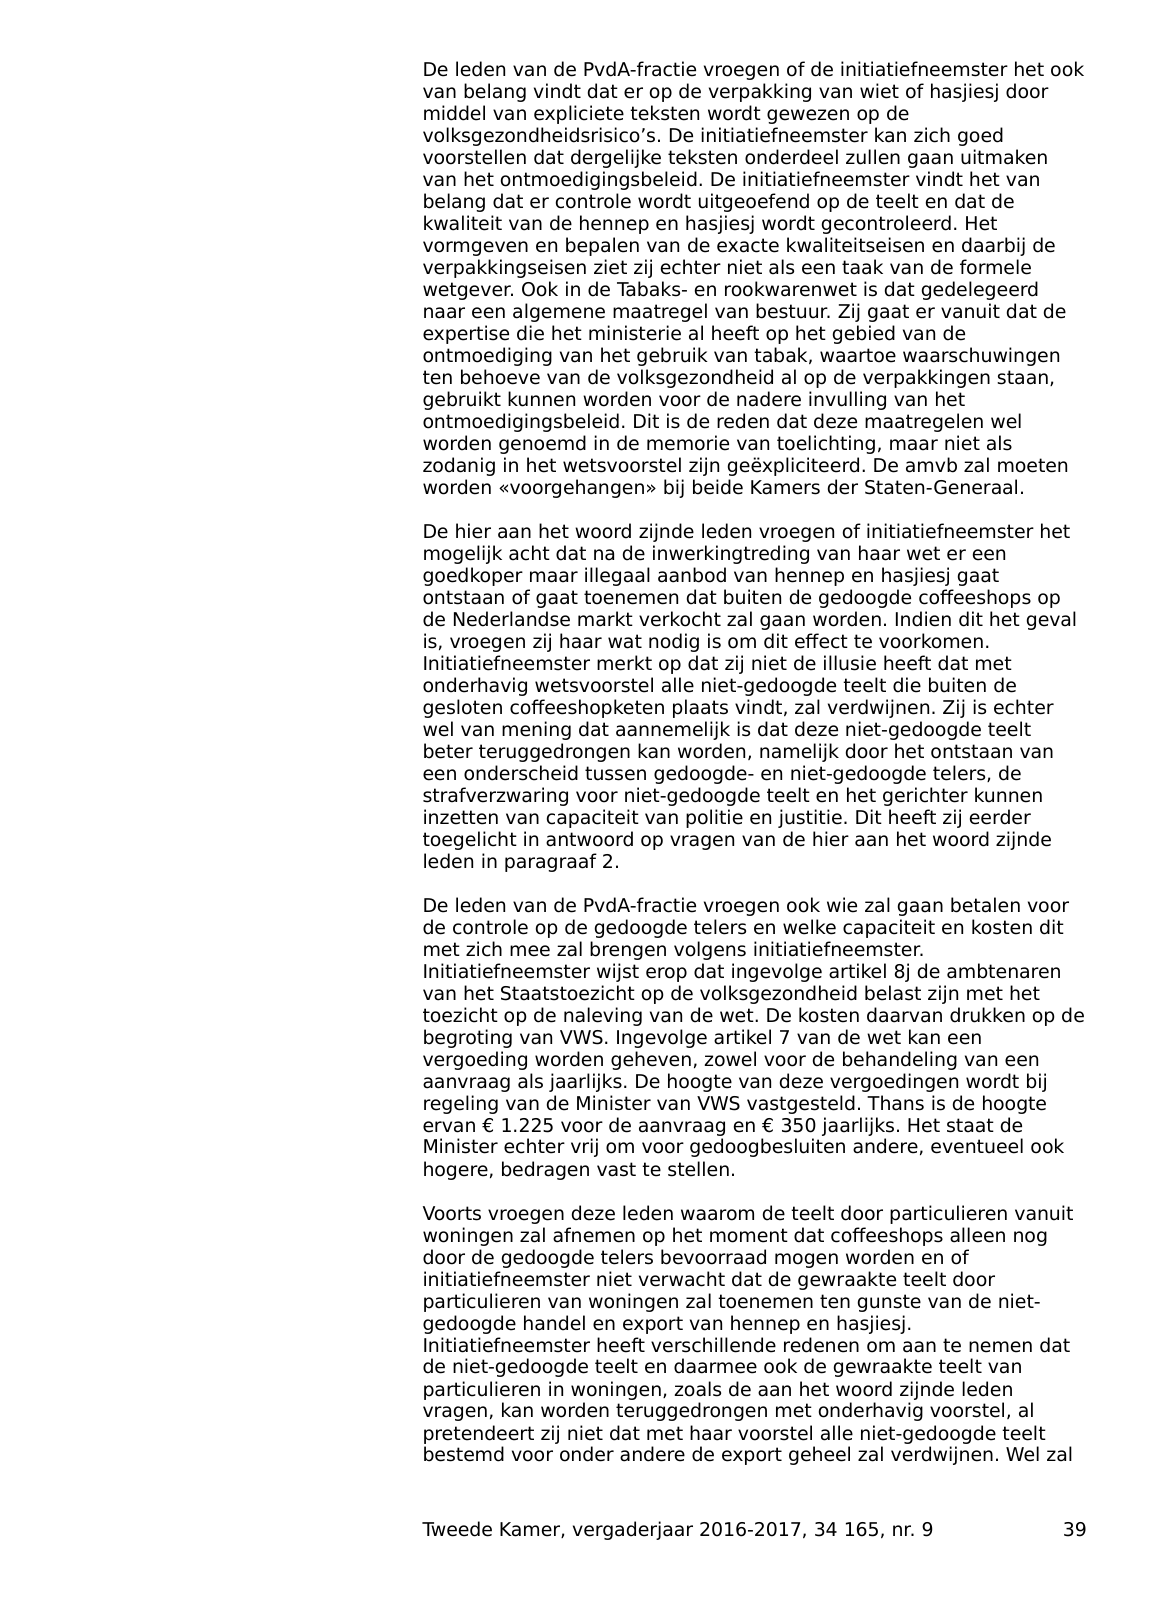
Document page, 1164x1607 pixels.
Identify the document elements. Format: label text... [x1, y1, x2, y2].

text De leden van de PvdA-fractie vroegen ook wie zal gaan betalen voor de controle op de gedoogde telers en welke capaciteit en kosten dit met zich mee zal brengen volgens initiatiefneemster. Initiatiefneemster wijst erop dat ingevolge artikel 8j de ambtenaren van het Staatstoezicht op de volksgezondheid belast zijn met het toezicht op de naleving van de wet. De kosten daarvan drukken op de begroting van VWS. Ingevolge artikel 7 van de wet kan een vergoeding worden geheven, zowel voor de behandeling van een aanvraag als jaarlijks. De hoogte van deze vergoedingen wordt bij regeling van de Minister van VWS vastgesteld. Thans is de hoogte ervan € 1.225 voor de aanvraag en € 350 jaarlijks. Het staat de Minister echter vrij om voor gedoogbesluiten andere, eventueel ook hogere, bedragen vast te stellen. [422, 895, 1087, 1180]
text De hier aan het woord zijnde leden vroegen of initiatiefneemster het mogelijk acht dat na de inwerkingtreding van haar wet er een goedkoper maar illegaal aanbod van hennep en hasjiesj gaat ontstaan of gaat toenemen dat buiten de gedoogde coffeeshops op de Nederlandse markt verkocht zal gaan worden. Indien dit het geval is, vroegen zij haar wat nodig is om dit effect te voorkomen. Initiatiefneemster merkt op dat zij niet de illusie heeft dat met onderhavig wetsvoorstel alle niet-gedoogde teelt die buiten de gesloten coffeeshopketen plaats vindt, zal verdwijnen. Zij is echter wel van mening dat aannemelijk is dat deze niet-gedoogde teelt beter teruggedrongen kan worden, namelijk door het ontstaan van een onderscheid tussen gedoogde- en niet-gedoogde telers, de strafverzwaring voor niet-gedoogde teelt en het gerichter kunnen inzetten van capaciteit van politie en justitie. Dit heeft zij eerder toegelicht in antwoord op vragen van de hier aan het woord zijnde leden in paragraaf 2. [422, 521, 1087, 872]
text De leden van de PvdA-fractie vroegen of de initiatiefneemster het ook van belang vindt dat er op de verpakking van wiet of hasjiesj door middel van expliciete teksten wordt gewezen op de volksgezondheidsrisico’s. De initiatiefneemster kan zich goed voorstellen dat dergelijke teksten onderdeel zullen gaan uitmaken van het ontmoedigingsbeleid. De initiatiefneemster vindt het van belang dat er controle wordt uitgeoefend op de teelt en dat de kwaliteit van de hennep en hasjiesj wordt gecontroleerd. Het vormgeven en bepalen van de exacte kwaliteitseisen en daarbij de verpakkingseisen ziet zij echter niet als een taak van de formele wetgever. Ook in de Tabaks- en rookwarenwet is dat gedelegeerd naar een algemene maatregel van bestuur. Zij gaat er vanuit dat de expertise die het ministerie al heeft op het gebied van de ontmoediging van het gebruik van tabak, waartoe waarschuwingen ten behoeve van de volksgezondheid al op de verpakkingen staan, gebruikt kunnen worden voor de nadere invulling van het ontmoedigingsbeleid. Dit is de reden dat deze maatregelen wel worden genoemd in de memorie van toelichting, maar niet als zodanig in het wetsvoorstel zijn geëxpliciteerd. De amvb zal moeten worden «voorgehangen» bij beide Kamers der Staten-Generaal. [422, 59, 1087, 499]
text Initiatiefneemster heeft verschillende redenen om aan te nemen dat de niet-gedoogde teelt en daarmee ook de gewraakte teelt van particulieren in woningen, zoals de aan het woord zijnde leden vragen, kan worden teruggedrongen met onderhavig voorstel, al pretendeert zij niet dat met haar voorstel alle niet-gedoogde teelt bestemd voor onder andere de export geheel zal verdwijnen. Wel zal [422, 1334, 1087, 1466]
text Voorts vroegen deze leden waarom de teelt door particulieren vanuit woningen zal afnemen op het moment dat coffeeshops alleen nog door de gedoogde telers bevoorraad mogen worden en of initiatiefneemster niet verwacht dat de gewraakte teelt door particulieren van woningen zal toenemen ten gunste van de niet-gedoogde handel en export van hennep en hasjiesj. [422, 1203, 1087, 1334]
